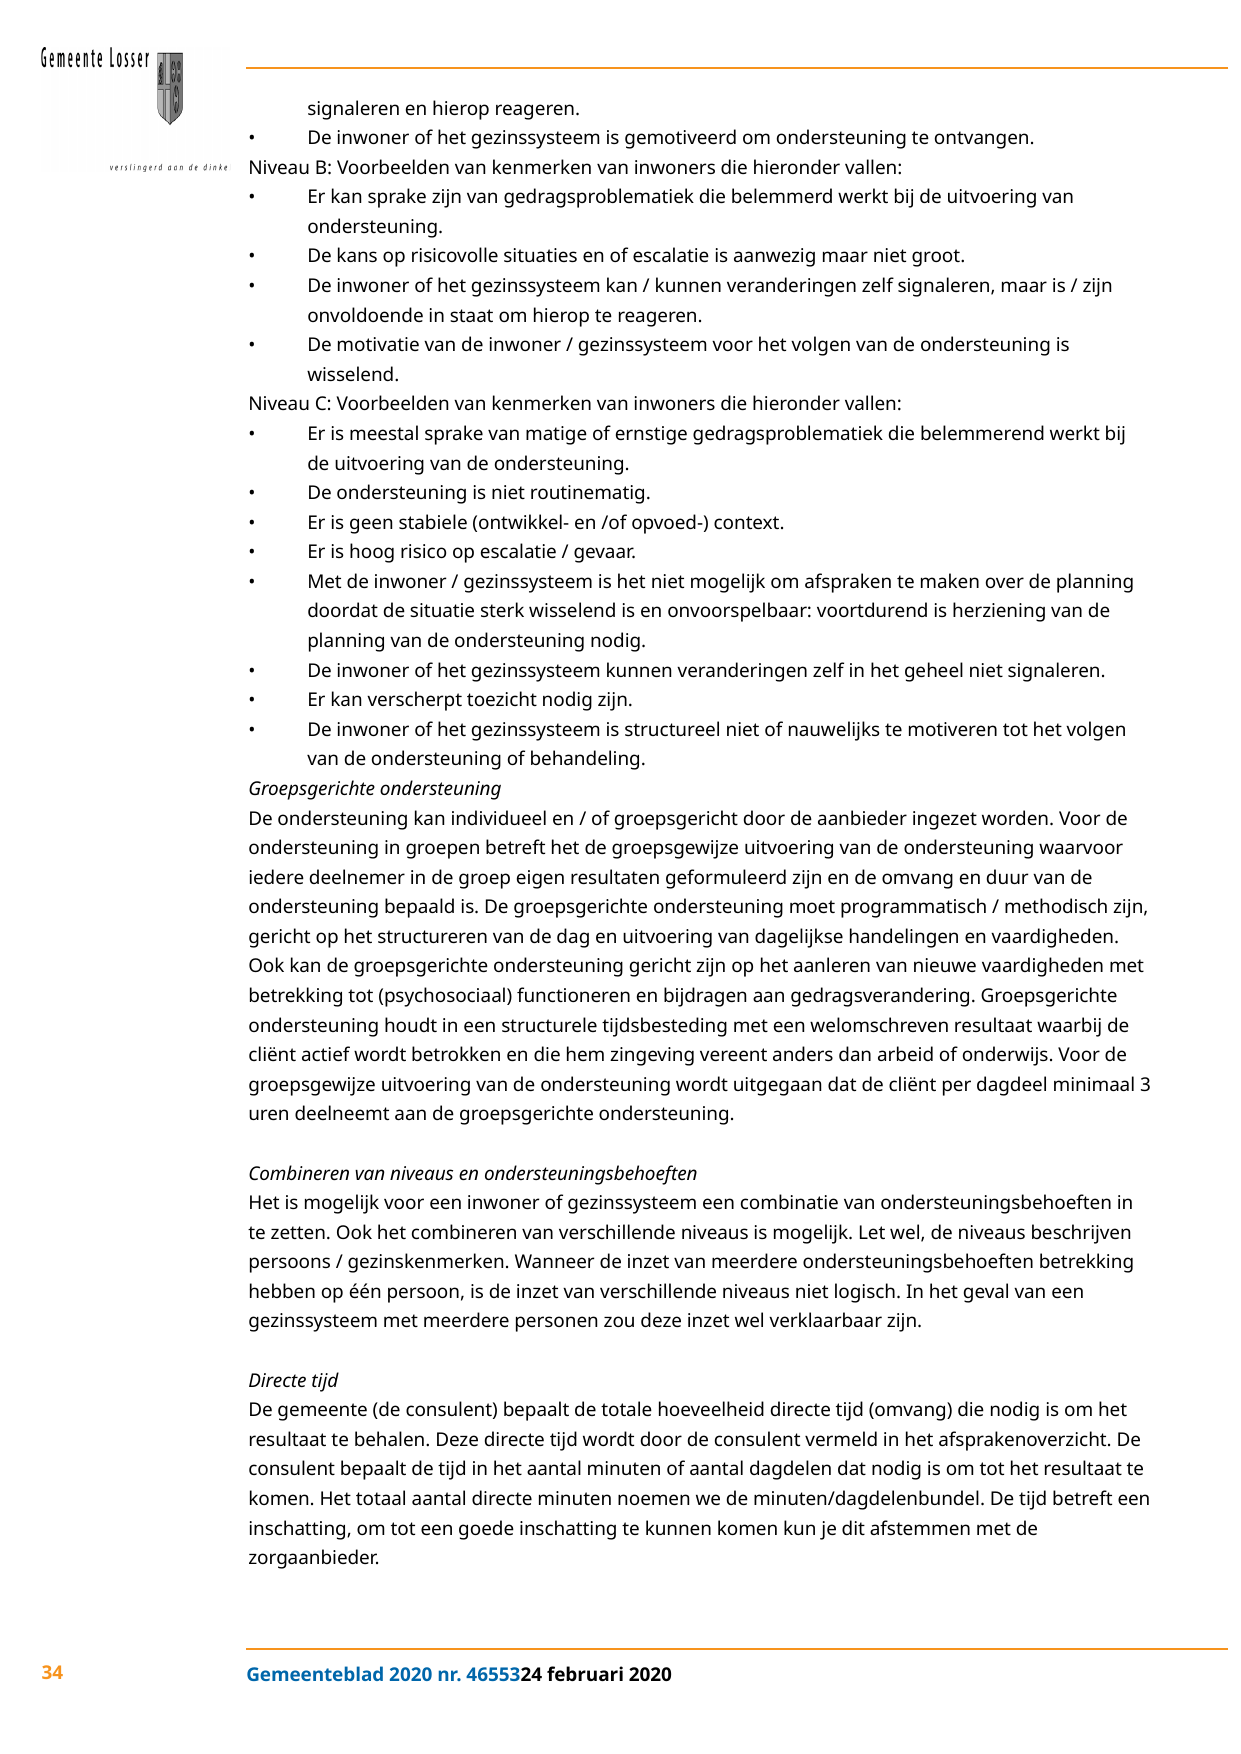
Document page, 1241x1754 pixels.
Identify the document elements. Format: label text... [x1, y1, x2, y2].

text Niveau C: Voorbeelden van kenmerken van inwoners die hieronder vallen: [248, 391, 1152, 416]
list Er is geen stabiele (ontwikkel- en /of opvoed-) context. [248, 509, 1152, 535]
list Er kan verscherpt toezicht nodig zijn. [248, 686, 1152, 712]
list De inwoner of het gezinssysteem is structureel niet of nauwelijks te motiveren tot het volgen van de ondersteuning of behandeling. [248, 716, 1152, 771]
text Het is mogelijk voor een inwoner of gezinssysteem een combinatie van ondersteuningsbehoeften in te zetten. Ook het combineren van verschillende niveaus is mogelijk. Let wel, de niveaus beschrijven persoons / gezinskenmerken. Wanneer de inzet van meerdere ondersteuningsbehoeften betrekking hebben op één persoon, is de inzet van verschillende niveaus niet logisch. In het geval van een gezinssysteem met meerdere personen zou deze inzet wel verklaarbaar zijn. [248, 1189, 1152, 1333]
list De inwoner of het gezinssysteem kunnen veranderingen zelf in het geheel niet signaleren. [248, 657, 1152, 683]
list De ondersteuning is niet routinematig. [248, 479, 1152, 505]
list De inwoner of het gezinssysteem kan / kunnen veranderingen zelf signaleren, maar is / zijn onvoldoende in staat om hierop te reageren. [248, 272, 1152, 328]
list De inwoner of het gezinssysteem is gemotiveerd om ondersteuning te ontvangen. [248, 124, 1152, 150]
text De gemeente (de consulent) bepaalt de totale hoeveelheid directe tijd (omvang) die nodig is om het resultaat te behalen. Deze directe tijd wordt door de consulent vermeld in het afsprakenoverzicht. De consulent bepaalt de tijd in het aantal minuten of aantal dagdelen dat nodig is om tot het resultaat te komen. Het totaal aantal directe minuten noemen we de minuten/dagdelenbundel. De tijd betreft een inschatting, om tot een goede inschatting te kunnen komen kun je dit afstemmen met de zorgaanbieder. [248, 1396, 1152, 1570]
list Met de inwoner / gezinssysteem is het niet mogelijk om afspraken te maken over de planning doordat de situatie sterk wisselend is en onvoorspelbaar: voortdurend is herziening van de planning van de ondersteuning nodig. [248, 568, 1152, 653]
text Niveau B: Voorbeelden van kenmerken van inwoners die hieronder vallen: [248, 154, 1152, 180]
picture [41, 47, 231, 172]
text Combineren van niveaus en ondersteuningsbehoeften [248, 1160, 1152, 1186]
text Directe tijd [248, 1367, 1152, 1393]
list De motivatie van de inwoner / gezinssysteem voor het volgen van de ondersteuning is wisselend. [248, 331, 1152, 387]
list Er is meestal sprake van matige of ernstige gedragsproblematiek die belemmerend werkt bij de uitvoering van de ondersteuning. [248, 420, 1152, 476]
list De kans op risicovolle situaties en of escalatie is aanwezig maar niet groot. [248, 243, 1152, 268]
text Groepsgerichte ondersteuning [248, 775, 1152, 801]
list Er is hoog risico op escalatie / gevaar. [248, 538, 1152, 564]
text De ondersteuning kan individueel en / of groepsgericht door de aanbieder ingezet worden. Voor de ondersteuning in groepen betreft het de groepsgewijze uitvoering van de ondersteuning waarvoor iedere deelnemer in de groep eigen resultaten geformuleerd zijn en de omvang en duur van de ondersteuning bepaald is. De groepsgerichte ondersteuning moet programmatisch / methodisch zijn, gericht op het structureren van de dag en uitvoering van dagelijkse handelingen en vaardigheden. Ook kan de groepsgerichte ondersteuning gericht zijn op het aanleren van nieuwe vaardigheden met betrekking tot (psychosociaal) functioneren en bijdragen aan gedragsverandering. Groepsgerichte ondersteuning houdt in een structurele tijdsbesteding met een welomschreven resultaat waarbij de cliënt actief wordt betrokken en die hem zingeving vereent anders dan arbeid of onderwijs. Voor de groepsgewijze uitvoering van de ondersteuning wordt uitgegaan dat de cliënt per dagdeel minimaal 3 uren deelneemt aan de groepsgerichte ondersteuning. [248, 805, 1152, 1126]
list signaleren en hierop reageren. [248, 95, 1152, 121]
list Er kan sprake zijn van gedragsproblematiek die belemmerd werkt bij de uitvoering van ondersteuning. [248, 183, 1152, 239]
